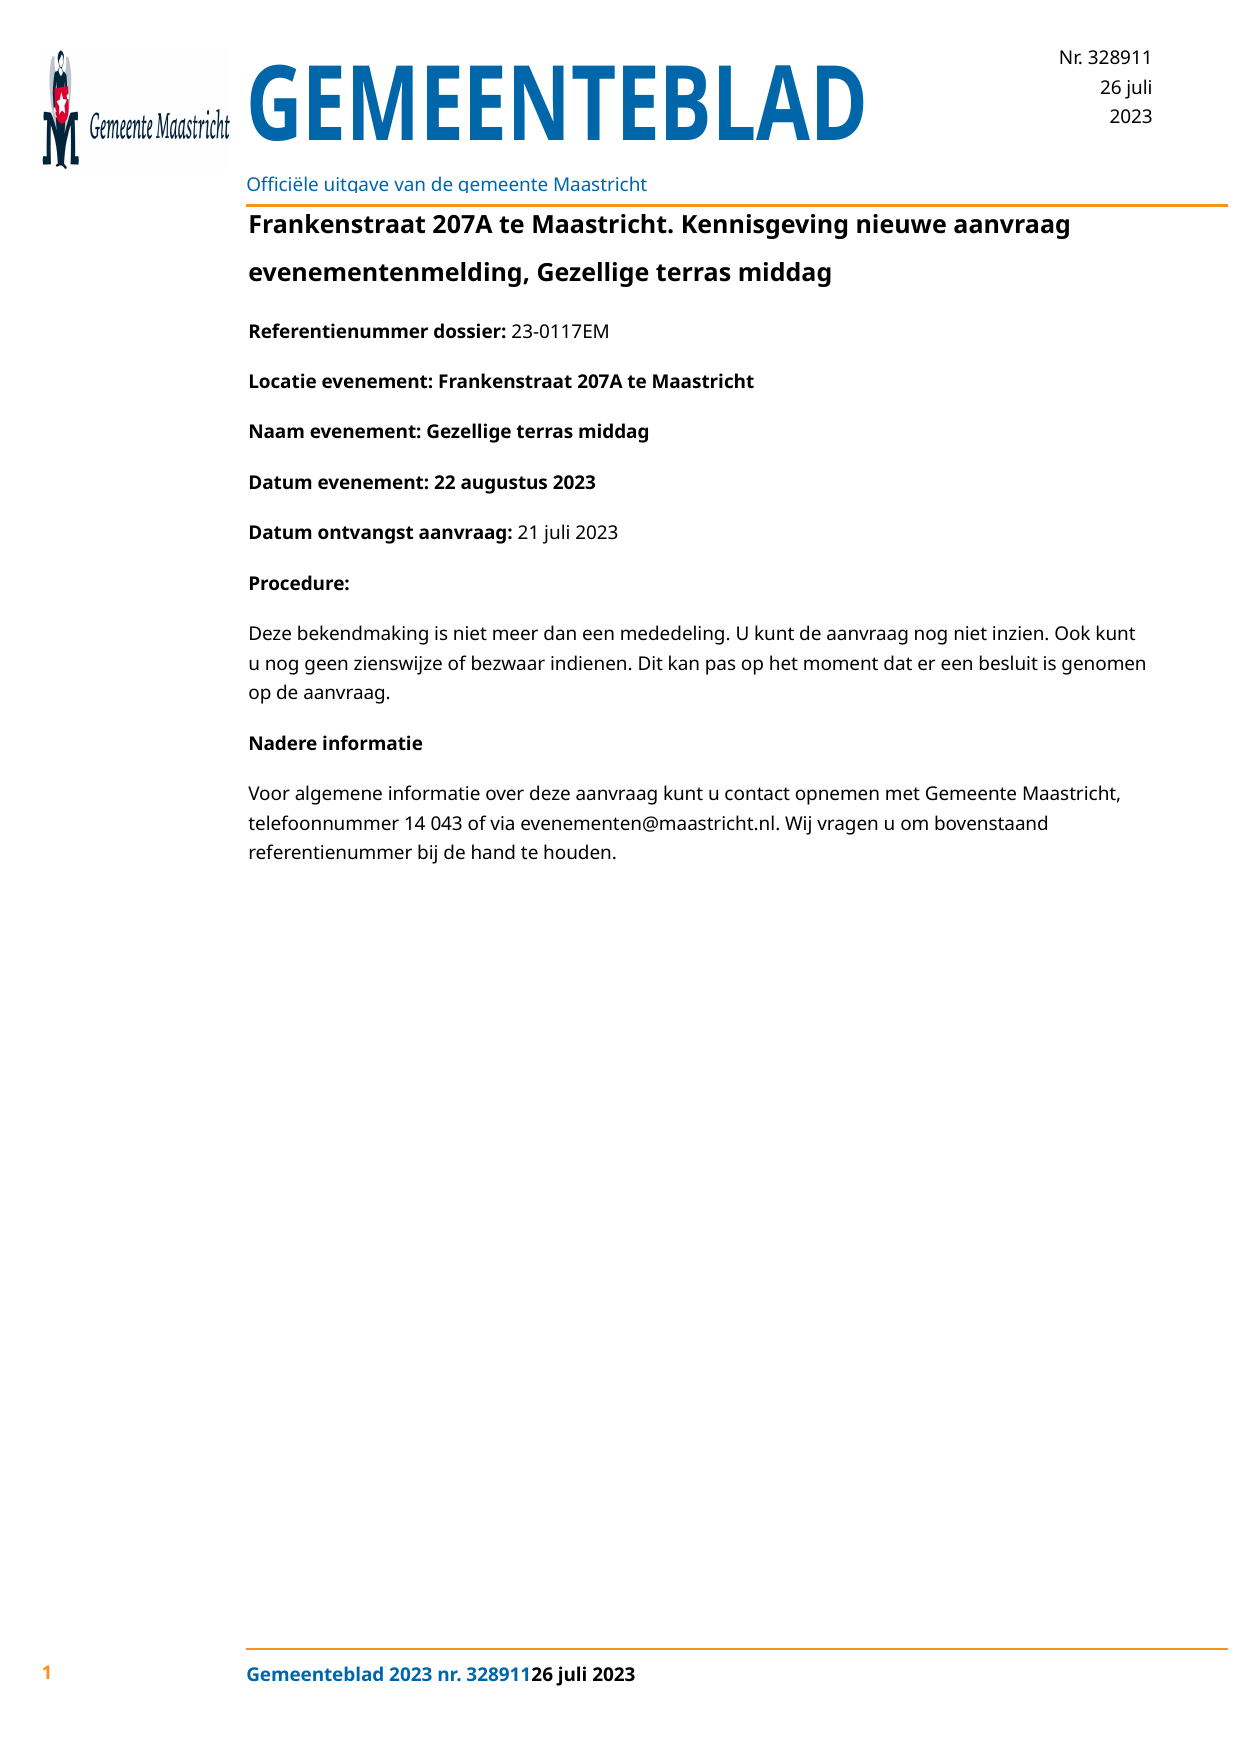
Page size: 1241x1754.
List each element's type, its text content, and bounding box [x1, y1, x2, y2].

text Referentienummer dossier: 23-0117EM [248, 318, 1152, 344]
text Datum evenement: 22 augustus 2023 [248, 469, 1152, 495]
text Frankenstraat 207A te Maastricht. Kennisgeving nieuwe aanvraag evenementenmelding, Gezellige terras middag [248, 207, 1152, 288]
text Deze bekendmaking is niet meer dan een mededeling. U kunt de aanvraag nog niet inzien. Ook kunt u nog geen zienswijze of bezwaar indienen. Dit kan pas op het moment dat er een besluit is genomen op de aanvraag. [248, 620, 1152, 705]
text Datum ontvangst aanvraag: 21 juli 2023 [248, 519, 1152, 545]
text Naam evenement: Gezellige terras middag [248, 419, 1152, 444]
text Nadere informatie [248, 730, 1152, 756]
text Procedure: [248, 570, 1152, 596]
text Voor algemene informatie over deze aanvraag kunt u contact opnemen met Gemeente Maastricht, telefoonnummer 14 043 of via evenementen@maastricht.nl. Wij vragen u om bovenstaand referentienummer bij de hand te houden. [248, 780, 1152, 865]
text Locatie evenement: Frankenstraat 207A te Maastricht [248, 368, 1152, 394]
picture [41, 47, 231, 172]
